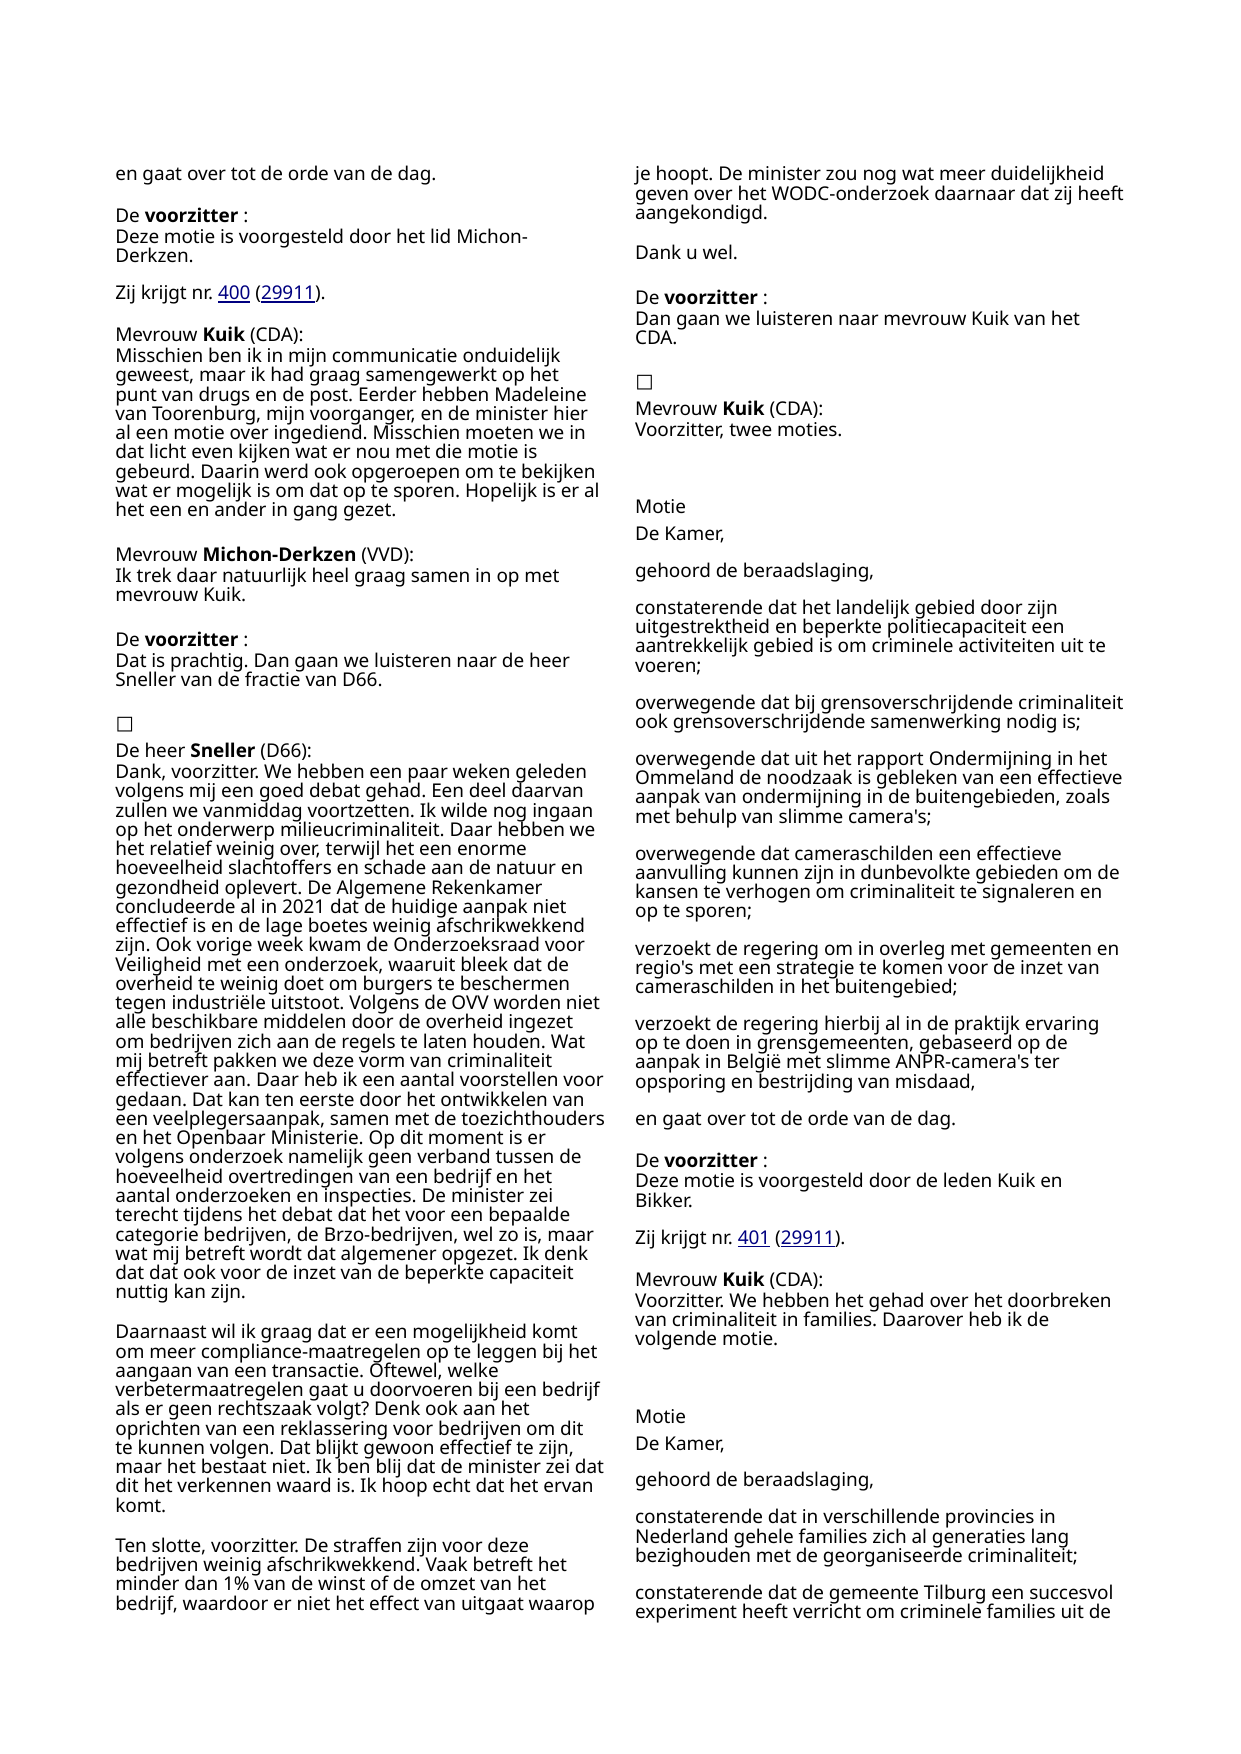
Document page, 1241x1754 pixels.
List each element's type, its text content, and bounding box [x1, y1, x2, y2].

text overwegende dat bij grensoverschrijdende criminaliteit ook grensoverschrijdende samenwerking nodig is; [635, 694, 1125, 732]
text Deze motie is voorgesteld door de leden Kuik en Bikker. [635, 1172, 1125, 1211]
text Motie [635, 493, 1125, 519]
text verzoekt de regering hierbij al in de praktijk ervaring op te doen in grensgemeenten, gebaseerd op de aanpak in België met slimme ANPR-camera's ter opsporing en bestrijding van misdaad, [635, 1015, 1125, 1092]
text Daarnaast wil ik graag dat er een mogelijkheid komt om meer compliance-maatregelen op te leggen bij het aangaan van een transactie. Oftewel, welke verbetermaatregelen gaat u doorvoeren bij een bedrijf als er geen rechtszaak volgt? Denk ook aan het oprichten van een reklassering voor bedrijven om dit te kunnen volgen. Dat blijkt gewoon effectief te zijn, maar het bestaat niet. Ik ben blij dat de minister zei dat dit het verkennen waard is. Ik hoop echt dat het ervan komt. [115, 1323, 605, 1516]
text Zij krijgt nr. 400 (29911). [115, 284, 605, 303]
text Mevrouw Kuik (CDA): [115, 321, 605, 347]
text Mevrouw Michon-Derkzen (VVD): [115, 541, 605, 567]
text Voorzitter. We hebben het gehad over het doorbreken van criminaliteit in families. Daarover heb ik de volgende motie. [635, 1292, 1125, 1349]
text De Kamer, [635, 525, 1125, 544]
text De voorzitter : [115, 626, 605, 652]
text Mevrouw Kuik (CDA): [635, 1266, 1125, 1292]
text Zij krijgt nr. 401 (29911). [635, 1229, 1125, 1248]
text De voorzitter : [635, 284, 1125, 310]
text Misschien ben ik in mijn communicatie onduidelijk geweest, maar ik had graag samengewerkt op het punt van drugs en de post. Eerder hebben Madeleine van Toorenburg, mijn voorganger, en de minister hier al een motie over ingediend. Misschien moeten we in dat licht even kijken wat er nou met die motie is gebeurd. Daarin werd ook opgeroepen om te bekijken wat er mogelijk is om dat op te sporen. Hopelijk is er al het een en ander in gang gezet. [115, 347, 605, 521]
text De voorzitter : [635, 1147, 1125, 1172]
text ⬜ [115, 712, 605, 737]
text overwegende dat uit het rapport Ondermijning in het Ommeland de noodzaak is gebleken van een effectieve aanpak van ondermijning in de buitengebieden, zoals met behulp van slimme camera's; [635, 750, 1125, 827]
text Deze motie is voorgesteld door het lid Michon-Derkzen. [115, 228, 605, 267]
text je hoopt. De minister zou nog wat meer duidelijkheid geven over het WODC-onderzoek daarnaar dat zij heeft aangekondigd. [635, 165, 1125, 223]
text gehoord de beraadslaging, [635, 562, 1125, 581]
text en gaat over tot de orde van de dag. [635, 1110, 1125, 1129]
text overwegende dat cameraschilden een effectieve aanvulling kunnen zijn in dunbevolkte gebieden om de kansen te verhogen om criminaliteit te signaleren en op te sporen; [635, 845, 1125, 922]
text en gaat over tot de orde van de dag. [115, 165, 605, 184]
text Dank, voorzitter. We hebben een paar weken geleden volgens mij een goed debat gehad. Een deel daarvan zullen we vanmiddag voortzetten. Ik wilde nog ingaan op het onderwerp milieucriminaliteit. Daar hebben we het relatief weinig over, terwijl het een enorme hoeveelheid slachtoffers en schade aan de natuur en gezondheid oplevert. De Algemene Rekenkamer concludeerde al in 2021 dat de huidige aanpak niet effectief is en de lage boetes weinig afschrikwekkend zijn. Ook vorige week kwam de Onderzoeksraad voor Veiligheid met een onderzoek, waaruit bleek dat de overheid te weinig doet om burgers te beschermen tegen industriële uitstoot. Volgens de OVV worden niet alle beschikbare middelen door de overheid ingezet om bedrijven zich aan de regels te laten houden. Wat mij betreft pakken we deze vorm van criminaliteit effectiever aan. Daar heb ik een aantal voorstellen voor gedaan. Dat kan ten eerste door het ontwikkelen van een veelplegersaanpak, samen met de toezichthouders en het Openbaar Ministerie. Op dit moment is er volgens onderzoek namelijk geen verband tussen de hoeveelheid overtredingen van een bedrijf en het aantal onderzoeken en inspecties. De minister zei terecht tijdens het debat dat het voor een bepaalde categorie bedrijven, de Brzo-bedrijven, wel zo is, maar wat mij betreft wordt dat algemener opgezet. Ik denk dat dat ook voor de inzet van de beperkte capaciteit nuttig kan zijn. [115, 763, 605, 1303]
text constaterende dat het landelijk gebied door zijn uitgestrektheid en beperkte politiecapaciteit een aantrekkelijk gebied is om criminele activiteiten uit te voeren; [635, 599, 1125, 676]
text Voorzitter, twee moties. [635, 421, 1125, 440]
text constaterende dat in verschillende provincies in Nederland gehele families zich al generaties lang bezighouden met de georganiseerde criminaliteit; [635, 1508, 1125, 1566]
text De heer Sneller (D66): [115, 737, 605, 763]
text gehoord de beraadslaging, [635, 1471, 1125, 1491]
text Dat is prachtig. Dan gaan we luisteren naar de heer Sneller van de fractie van D66. [115, 652, 605, 691]
text De Kamer, [635, 1434, 1125, 1454]
text De voorzitter : [115, 202, 605, 228]
text Motie [635, 1403, 1125, 1428]
text Dan gaan we luisteren naar mevrouw Kuik van het CDA. [635, 310, 1125, 348]
text Mevrouw Kuik (CDA): [635, 395, 1125, 421]
text Dank u wel. [635, 244, 1125, 263]
text Ten slotte, voorzitter. De straffen zijn voor deze bedrijven weinig afschrikwekkend. Vaak betreft het minder dan 1% van de winst of de omzet van het bedrijf, waardoor er niet het effect van uitgaat waarop [115, 1537, 605, 1614]
text verzoekt de regering om in overleg met gemeenten en regio's met een strategie te komen voor de inzet van cameraschilden in het buitengebied; [635, 939, 1125, 997]
text constaterende dat de gemeente Tilburg een succesvol experiment heeft verricht om criminele families uit de [635, 1584, 1125, 1622]
text Ik trek daar natuurlijk heel graag samen in op met mevrouw Kuik. [115, 567, 605, 606]
text ⬜ [635, 369, 1125, 395]
